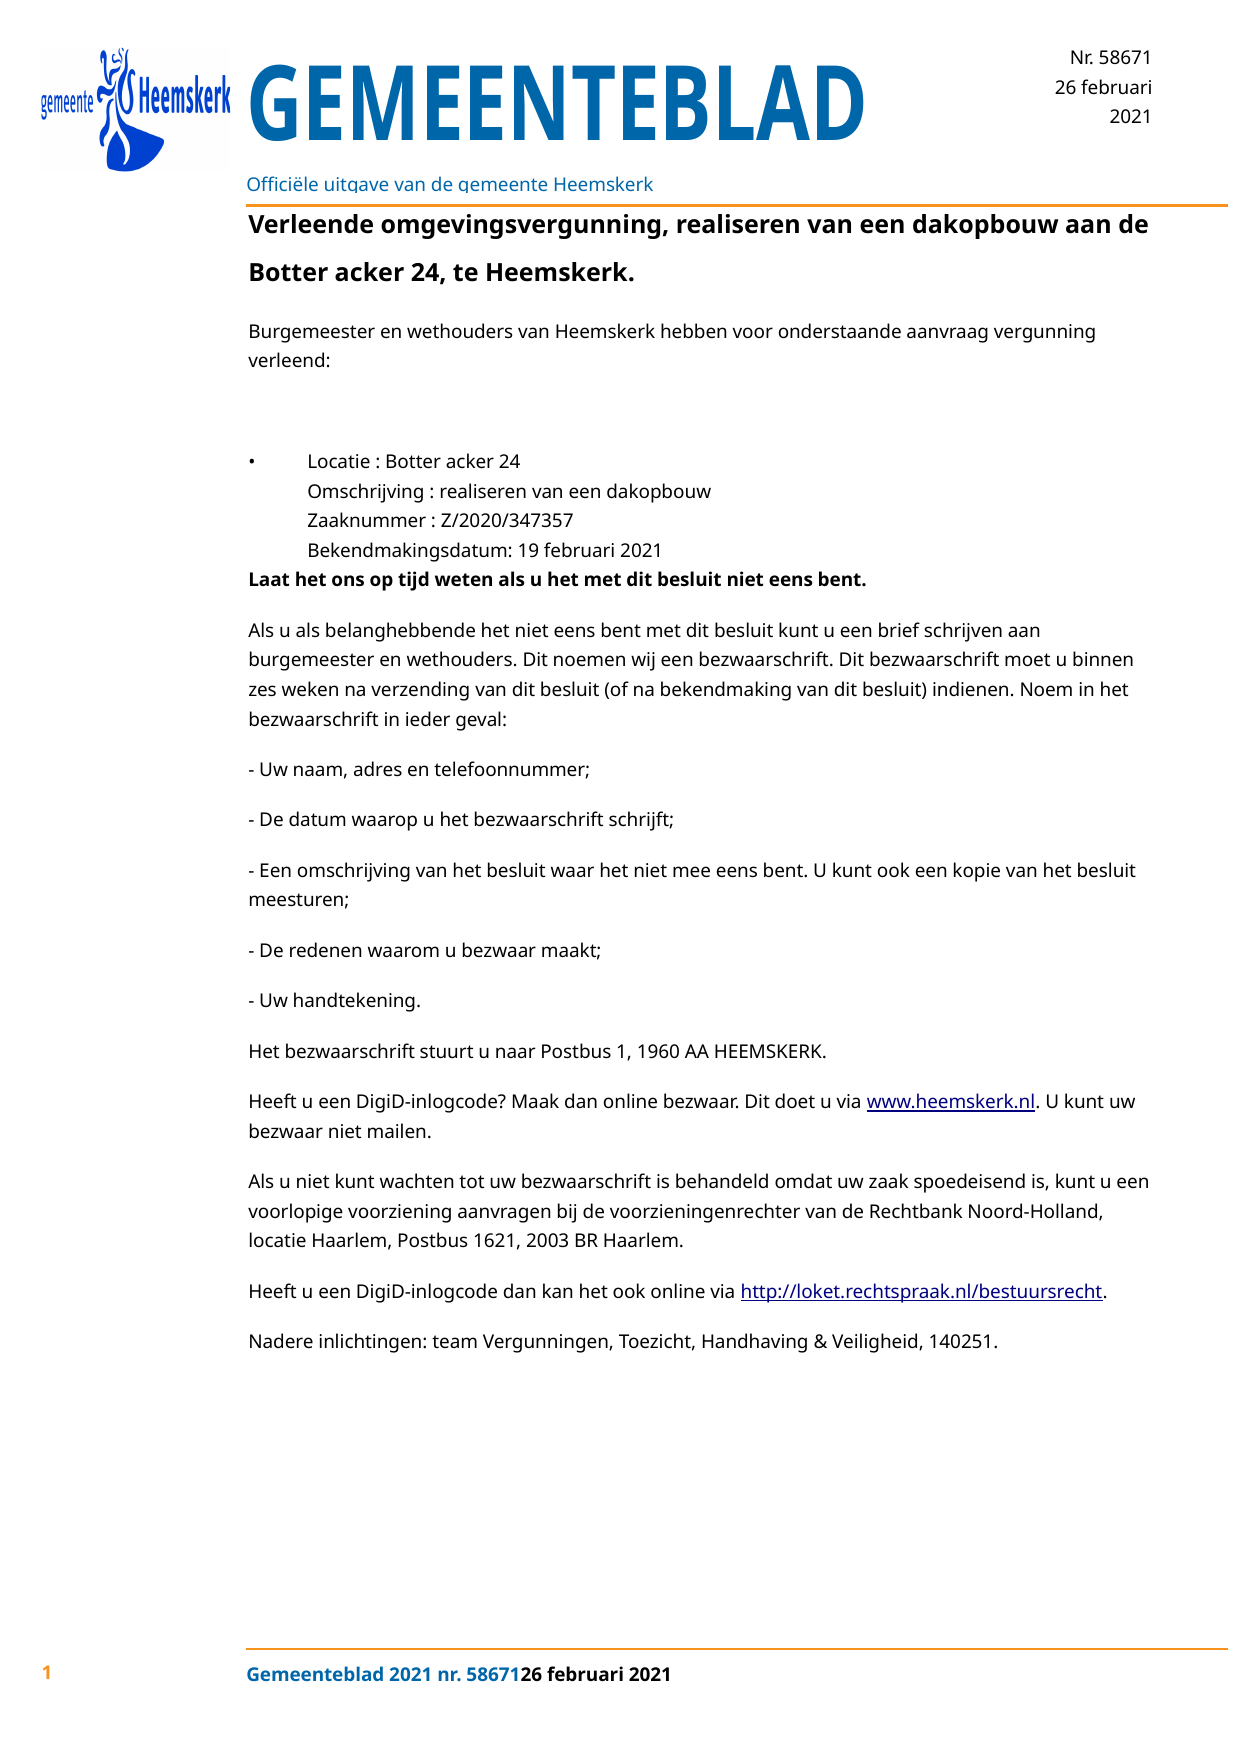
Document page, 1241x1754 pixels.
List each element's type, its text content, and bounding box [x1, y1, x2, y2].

text Laat het ons op tijd weten als u het met dit besluit niet eens bent. [248, 567, 1152, 592]
text Burgemeester en wethouders van Heemskerk hebben voor onderstaande aanvraag vergunning verleend: [248, 318, 1152, 373]
list Zaaknummer : Z/2020/347357 [248, 507, 1152, 533]
text Als u niet kunt wachten tot uw bezwaarschrift is behandeld omdat uw zaak spoedeisend is, kunt u een voorlopige voorziening aanvragen bij de voorzieningenrechter van de Rechtbank Noord-Holland, locatie Haarlem, Postbus 1621, 2003 BR Haarlem. [248, 1168, 1152, 1253]
text Nadere inlichtingen: team Vergunningen, Toezicht, Handhaving & Veiligheid, 140251. [248, 1328, 1152, 1354]
list Omschrijving : realiseren van een dakopbouw [248, 478, 1152, 504]
text - Uw naam, adres en telefoonnummer; [248, 756, 1152, 782]
picture [41, 47, 231, 172]
text - De datum waarop u het bezwaarschrift schrijft; [248, 807, 1152, 832]
text Als u als belanghebbende het niet eens bent met dit besluit kunt u een brief schrijven aan burgemeester en wethouders. Dit noemen wij een bezwaarschrift. Dit bezwaarschrift moet u binnen zes weken na verzending van dit besluit (of na bekendmaking van dit besluit) indienen. Noem in het bezwaarschrift in ieder geval: [248, 617, 1152, 732]
list Bekendmakingsdatum: 19 februari 2021 [248, 537, 1152, 563]
text - De redenen waarom u bezwaar maakt; [248, 937, 1152, 963]
text Verleende omgevingsvergunning, realiseren van een dakopbouw aan de Botter acker 24, te Heemskerk. [248, 207, 1152, 288]
text Het bezwaarschrift stuurt u naar Postbus 1, 1960 AA HEEMSKERK. [248, 1038, 1152, 1064]
text - Uw handtekening. [248, 987, 1152, 1013]
text Heeft u een DigiD-inlogcode? Maak dan online bezwaar. Dit doet u via www.heemskerk.nl. U kunt uw bezwaar niet mailen. [248, 1088, 1152, 1144]
text - Een omschrijving van het besluit waar het niet mee eens bent. U kunt ook een kopie van het besluit meesturen; [248, 857, 1152, 912]
text Heeft u een DigiD-inlogcode dan kan het ook online via http://loket.rechtspraak.nl/bestuursrecht. [248, 1278, 1152, 1304]
list Locatie : Botter acker 24 [248, 448, 1152, 474]
